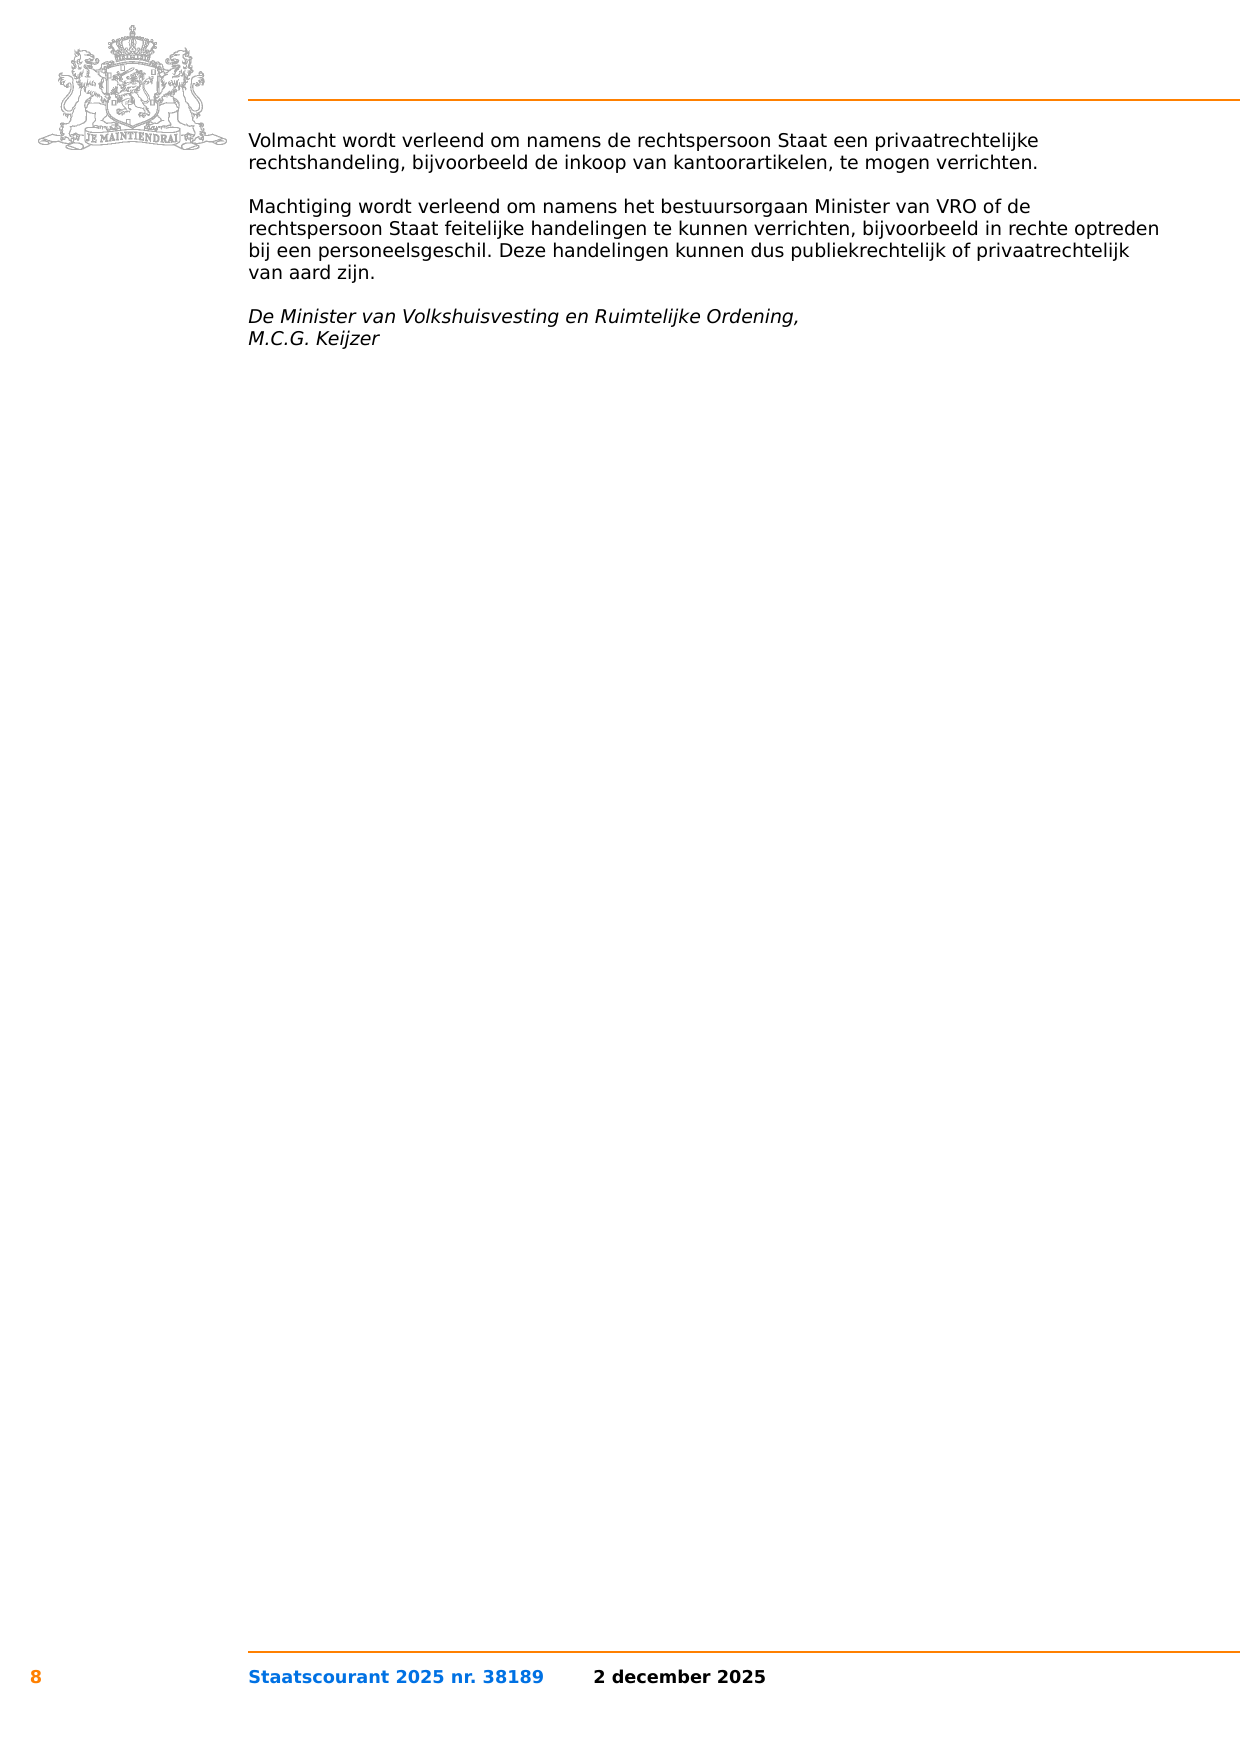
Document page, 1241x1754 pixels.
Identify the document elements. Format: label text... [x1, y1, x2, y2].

text Volmacht wordt verleend om namens de rechtspersoon Staat een privaatrechtelijke rechtshandeling, bijvoorbeeld de inkoop van kantoorartikelen, te mogen verrichten. [248, 130, 1163, 174]
picture [38, 25, 227, 150]
text De Minister van Volkshuisvesting en Ruimtelijke Ordening, M.C.G. Keijzer [248, 306, 1163, 349]
text Machtiging wordt verleend om namens het bestuursorgaan Minister van VRO of de rechtspersoon Staat feitelijke handelingen te kunnen verrichten, bijvoorbeeld in rechte optreden bij een personeelsgeschil. Deze handelingen kunnen dus publiekrechtelijk of privaatrechtelijk van aard zijn. [248, 196, 1163, 284]
